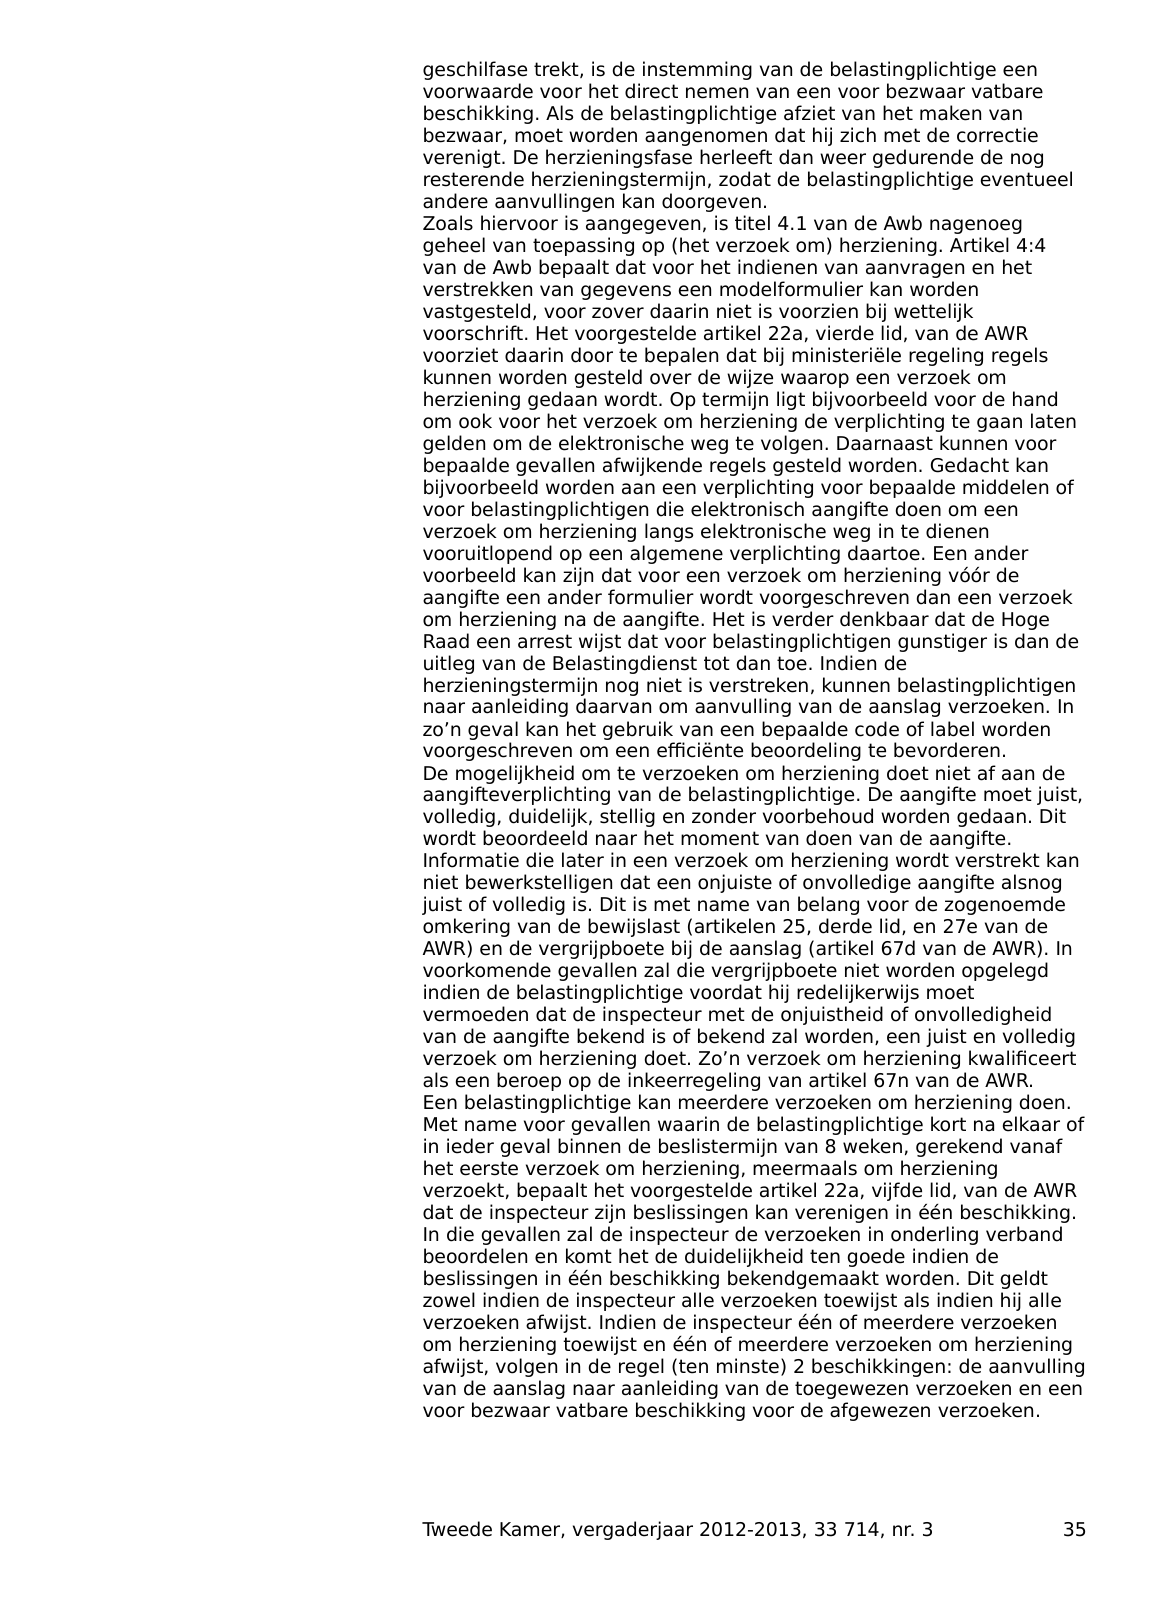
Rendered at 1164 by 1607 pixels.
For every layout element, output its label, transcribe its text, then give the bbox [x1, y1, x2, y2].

text Een belastingplichtige kan meerdere verzoeken om herziening doen. Met name voor gevallen waarin de belastingplichtige kort na elkaar of in ieder geval binnen de beslistermijn van 8 weken, gerekend vanaf het eerste verzoek om herziening, meermaals om herziening verzoekt, bepaalt het voorgestelde artikel 22a, vijfde lid, van de AWR dat de inspecteur zijn beslissingen kan verenigen in één beschikking. In die gevallen zal de inspecteur de verzoeken in onderling verband beoordelen en komt het de duidelijkheid ten goede indien de beslissingen in één beschikking bekendgemaakt worden. Dit geldt zowel indien de inspecteur alle verzoeken toewijst als indien hij alle verzoeken afwijst. Indien de inspecteur één of meerdere verzoeken om herziening toewijst en één of meerdere verzoeken om herziening afwijst, volgen in de regel (ten minste) 2 beschikkingen: de aanvulling van de aanslag naar aanleiding van de toegewezen verzoeken en een voor bezwaar vatbare beschikking voor de afgewezen verzoeken. [422, 1092, 1087, 1422]
text geschilfase trekt, is de instemming van de belastingplichtige een voorwaarde voor het direct nemen van een voor bezwaar vatbare beschikking. Als de belastingplichtige afziet van het maken van bezwaar, moet worden aangenomen dat hij zich met de correctie verenigt. De herzieningsfase herleeft dan weer gedurende de nog resterende herzieningstermijn, zodat de belastingplichtige eventueel andere aanvullingen kan doorgeven. [422, 59, 1087, 213]
text Zoals hiervoor is aangegeven, is titel 4.1 van de Awb nagenoeg geheel van toepassing op (het verzoek om) herziening. Artikel 4:4 van de Awb bepaalt dat voor het indienen van aanvragen en het verstrekken van gegevens een modelformulier kan worden vastgesteld, voor zover daarin niet is voorzien bij wettelijk voorschrift. Het voorgestelde artikel 22a, vierde lid, van de AWR voorziet daarin door te bepalen dat bij ministeriële regeling regels kunnen worden gesteld over de wijze waarop een verzoek om herziening gedaan wordt. Op termijn ligt bijvoorbeeld voor de hand om ook voor het verzoek om herziening de verplichting te gaan laten gelden om de elektronische weg te volgen. Daarnaast kunnen voor bepaalde gevallen afwijkende regels gesteld worden. Gedacht kan bijvoorbeeld worden aan een verplichting voor bepaalde middelen of voor belastingplichtigen die elektronisch aangifte doen om een verzoek om herziening langs elektronische weg in te dienen vooruitlopend op een algemene verplichting daartoe. Een ander voorbeeld kan zijn dat voor een verzoek om herziening vóór de aangifte een ander formulier wordt voorgeschreven dan een verzoek om herziening na de aangifte. Het is verder denkbaar dat de Hoge Raad een arrest wijst dat voor belastingplichtigen gunstiger is dan de uitleg van de Belastingdienst tot dan toe. Indien de herzieningstermijn nog niet is verstreken, kunnen belastingplichtigen naar aanleiding daarvan om aanvulling van de aanslag verzoeken. In zo’n geval kan het gebruik van een bepaalde code of label worden voorgeschreven om een efficiënte beoordeling te bevorderen. [422, 213, 1087, 762]
text De mogelijkheid om te verzoeken om herziening doet niet af aan de aangifteverplichting van de belastingplichtige. De aangifte moet juist, volledig, duidelijk, stellig en zonder voorbehoud worden gedaan. Dit wordt beoordeeld naar het moment van doen van de aangifte. Informatie die later in een verzoek om herziening wordt verstrekt kan niet bewerkstelligen dat een onjuiste of onvolledige aangifte alsnog juist of volledig is. Dit is met name van belang voor de zogenoemde omkering van de bewijslast (artikelen 25, derde lid, en 27e van de AWR) en de vergrijpboete bij de aanslag (artikel 67d van de AWR). In voorkomende gevallen zal die vergrijpboete niet worden opgelegd indien de belastingplichtige voordat hij redelijkerwijs moet vermoeden dat de inspecteur met de onjuistheid of onvolledigheid van de aangifte bekend is of bekend zal worden, een juist en volledig verzoek om herziening doet. Zo’n verzoek om herziening kwalificeert als een beroep op de inkeerregeling van artikel 67n van de AWR. [422, 762, 1087, 1092]
